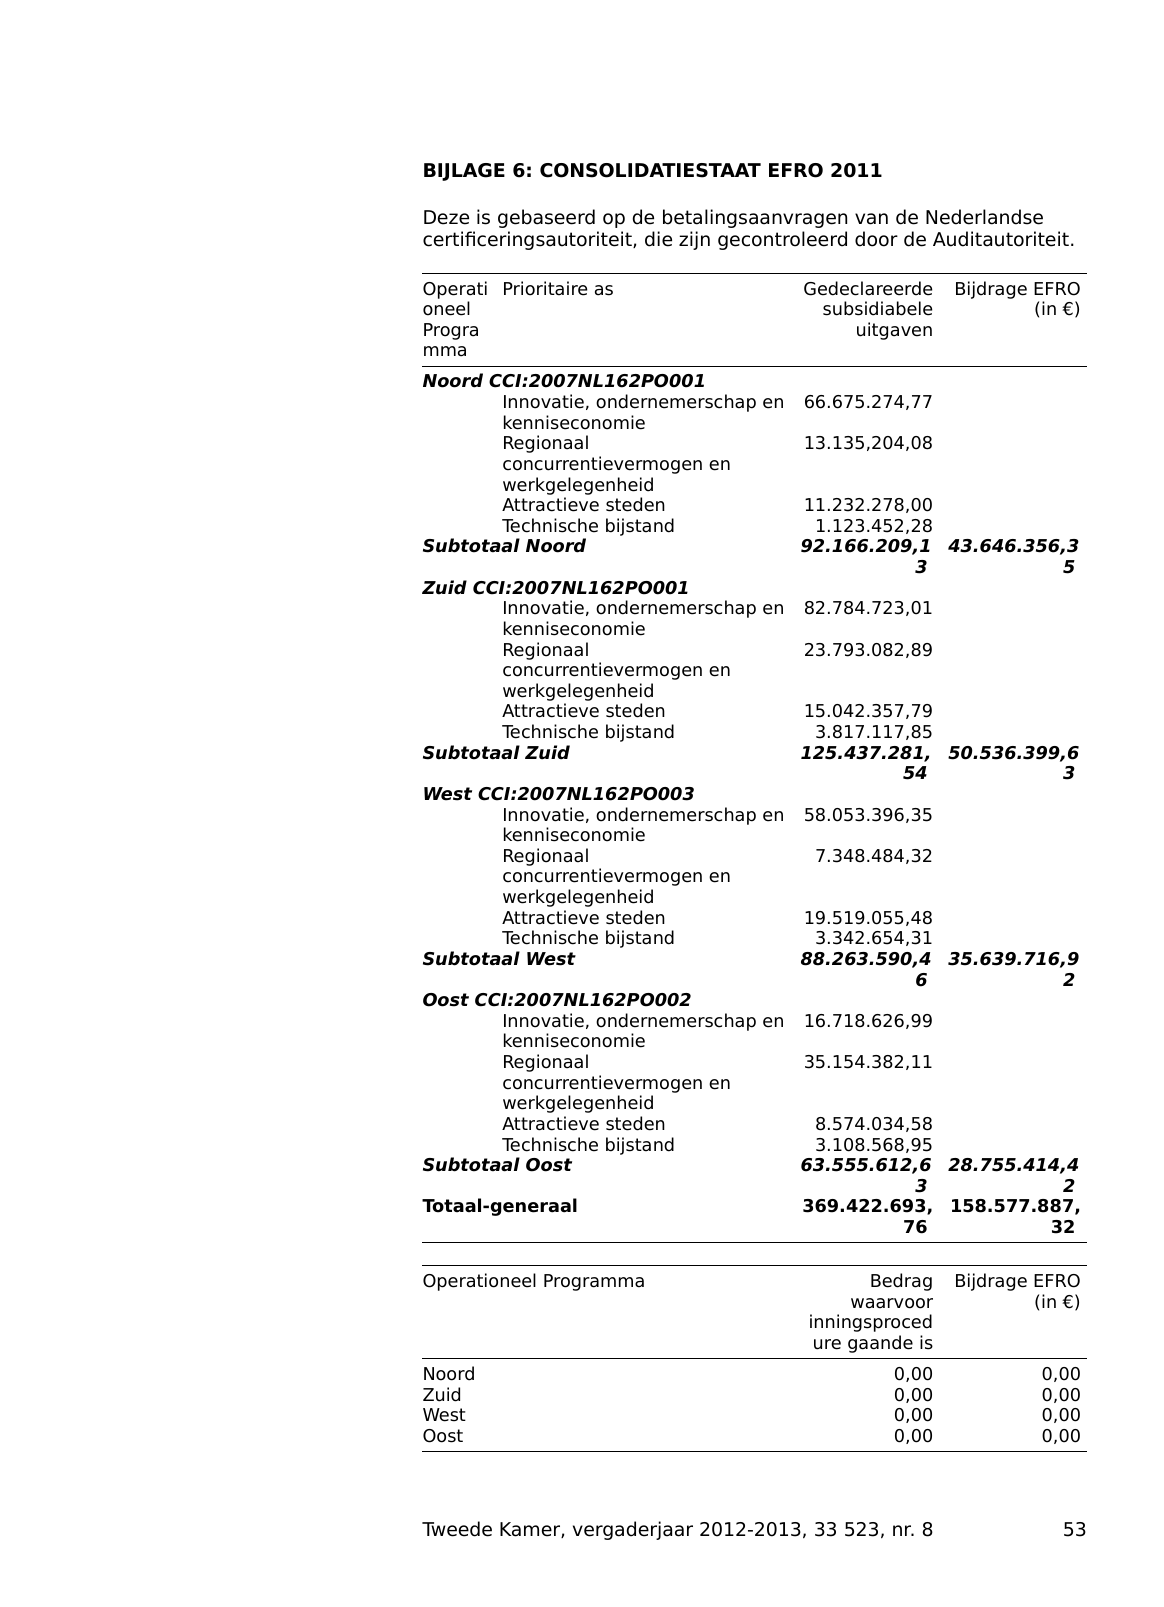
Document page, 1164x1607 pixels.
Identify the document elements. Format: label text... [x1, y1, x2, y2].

table_cell Technische bijstand [496, 1135, 791, 1155]
table_cell West [422, 1405, 791, 1426]
table_cell Regionaal concurrentievermogen en werkgelegenheid [496, 1052, 791, 1114]
table_cell Innovatie, ondernemerschap en kenniseconomie [496, 1011, 791, 1052]
table_cell 50.536.399,63 [939, 743, 1087, 784]
table_cell 92.166.209,13 [791, 536, 939, 578]
table_cell 88.263.590,46 [791, 949, 939, 990]
table_cell 23.793.082,89 [791, 640, 939, 701]
table_cell [939, 1114, 1087, 1134]
table_cell 19.519.055,48 [791, 908, 939, 928]
table_cell Technische bijstand [496, 516, 791, 536]
table_cell Attractieve steden [496, 908, 791, 928]
table_cell Regionaal concurrentievermogen en werkgelegenheid [496, 433, 791, 495]
table_cell Totaal-generaal [422, 1196, 791, 1242]
table_cell 13.135,204,08 [791, 433, 939, 495]
table_cell 8.574.034,58 [791, 1114, 939, 1134]
table_cell 3.108.568,95 [791, 1135, 939, 1155]
table_header Gedeclareerde subsidiabele uitgaven [791, 274, 939, 366]
table_cell 11.232.278,00 [791, 495, 939, 516]
table_cell Zuid CCI:2007NL162PO001 [422, 578, 1087, 598]
table_cell [939, 392, 1087, 433]
table_cell [939, 805, 1087, 846]
table_cell Regionaal concurrentievermogen en werkgelegenheid [496, 640, 791, 701]
subtitle BIJLAGE 6: CONSOLIDATIESTAAT EFRO 2011 [422, 160, 1087, 182]
table_cell 0,00 [939, 1385, 1087, 1405]
table_cell [422, 722, 496, 743]
table_cell West CCI:2007NL162PO003 [422, 784, 1087, 804]
table_cell 66.675.274,77 [791, 392, 939, 433]
text Deze is gebaseerd op de betalingsaanvragen van de Nederlandse certificeringsautoriteit, die zijn gecontroleerd door de Auditautoriteit. [422, 207, 1087, 251]
table_cell [939, 598, 1087, 639]
table_cell 125.437.281,54 [791, 743, 939, 784]
table_cell [422, 598, 496, 639]
table_cell [422, 516, 496, 536]
table_cell [422, 1052, 496, 1114]
table_cell [939, 495, 1087, 516]
table_cell Innovatie, ondernemerschap en kenniseconomie [496, 598, 791, 639]
table_cell [422, 640, 496, 701]
table_cell 0,00 [939, 1405, 1087, 1426]
table_header Bijdrage EFRO (in €) [939, 1266, 1087, 1358]
table_cell Subtotaal Noord [422, 536, 791, 578]
table_cell [422, 1114, 496, 1134]
table_cell [939, 1052, 1087, 1114]
table_cell 0,00 [791, 1426, 939, 1451]
table_cell Attractieve steden [496, 1114, 791, 1134]
table_cell 3.342.654,31 [791, 928, 939, 949]
table_cell 7.348.484,32 [791, 846, 939, 908]
table_cell [939, 516, 1087, 536]
table_cell [422, 701, 496, 722]
table_header Operationeel Programma [422, 274, 496, 366]
table_cell Noord CCI:2007NL162PO001 [422, 367, 1087, 392]
table_cell 158.577.887,32 [939, 1196, 1087, 1242]
table_cell 82.784.723,01 [791, 598, 939, 639]
table_cell 16.718.626,99 [791, 1011, 939, 1052]
table_cell [422, 908, 496, 928]
table_cell [939, 1011, 1087, 1052]
table_cell 0,00 [939, 1426, 1087, 1451]
table_header Bedrag waarvoor inningsprocedure gaande is [791, 1266, 939, 1358]
table_cell 0,00 [939, 1359, 1087, 1384]
table_cell [422, 928, 496, 949]
table_cell 28.755.414,42 [939, 1155, 1087, 1196]
table_cell Subtotaal Zuid [422, 743, 791, 784]
table_cell [939, 908, 1087, 928]
table_cell [422, 805, 496, 846]
table_cell Oost CCI:2007NL162PO002 [422, 990, 1087, 1011]
table_cell 35.639.716,92 [939, 949, 1087, 990]
table_cell 35.154.382,11 [791, 1052, 939, 1114]
table_cell [939, 1135, 1087, 1155]
table_cell Regionaal concurrentievermogen en werkgelegenheid [496, 846, 791, 908]
table_cell 369.422.693,76 [791, 1196, 939, 1242]
table_header Operationeel Programma [422, 1266, 791, 1358]
table_cell [939, 701, 1087, 722]
table_cell Innovatie, ondernemerschap en kenniseconomie [496, 392, 791, 433]
table_cell [422, 495, 496, 516]
table_cell Noord [422, 1359, 791, 1384]
table_cell Oost [422, 1426, 791, 1451]
table_cell [939, 433, 1087, 495]
table_cell 63.555.612,63 [791, 1155, 939, 1196]
table_cell [939, 846, 1087, 908]
table_cell Technische bijstand [496, 928, 791, 949]
table_cell 3.817.117,85 [791, 722, 939, 743]
table_cell 15.042.357,79 [791, 701, 939, 722]
table_cell 0,00 [791, 1385, 939, 1405]
table_cell Subtotaal West [422, 949, 791, 990]
table_cell [422, 1011, 496, 1052]
table_cell [422, 433, 496, 495]
table_header Prioritaire as [496, 274, 791, 366]
table_cell 43.646.356,35 [939, 536, 1087, 578]
table_cell 1.123.452,28 [791, 516, 939, 536]
table_cell [422, 846, 496, 908]
table_cell Technische bijstand [496, 722, 791, 743]
table_cell [939, 640, 1087, 701]
table_header Bijdrage EFRO (in €) [939, 274, 1087, 366]
table_cell Innovatie, ondernemerschap en kenniseconomie [496, 805, 791, 846]
table_cell [939, 722, 1087, 743]
table_cell 0,00 [791, 1359, 939, 1384]
table_cell Subtotaal Oost [422, 1155, 791, 1196]
table_cell Attractieve steden [496, 495, 791, 516]
table_cell [422, 1135, 496, 1155]
table_cell [939, 928, 1087, 949]
table_cell Attractieve steden [496, 701, 791, 722]
table_cell 0,00 [791, 1405, 939, 1426]
table_cell Zuid [422, 1385, 791, 1405]
table_cell 58.053.396,35 [791, 805, 939, 846]
table_cell [422, 392, 496, 433]
